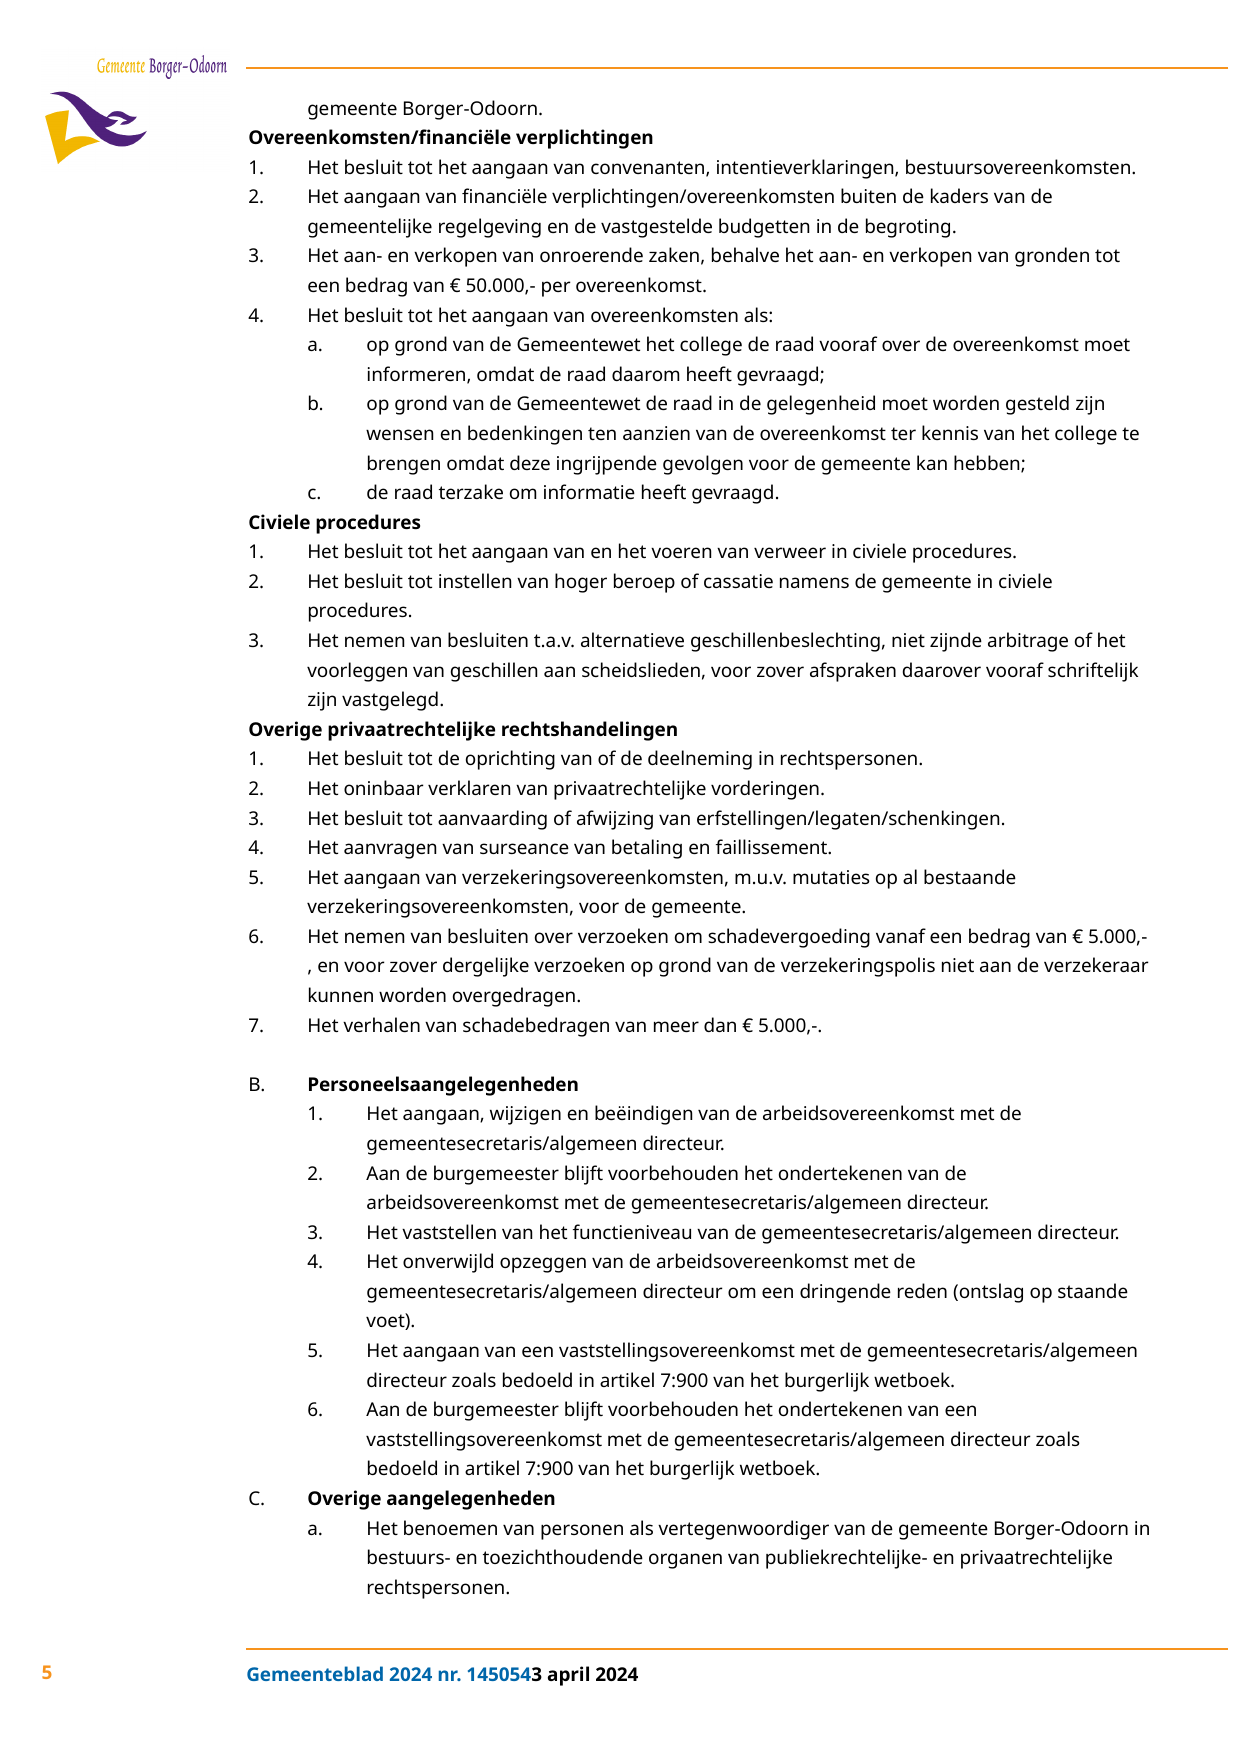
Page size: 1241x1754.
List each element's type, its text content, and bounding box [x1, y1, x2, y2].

list op grond van de Gemeentewet de raad in de gelegenheid moet worden gesteld zijn wensen en bedenkingen ten aanzien van de overeenkomst ter kennis van het college te brengen omdat deze ingrijpende gevolgen voor de gemeente kan hebben; [307, 391, 1152, 476]
list Het besluit tot het aangaan van en het voeren van verweer in civiele procedures. [248, 538, 1152, 564]
list Aan de burgemeester blijft voorbehouden het ondertekenen van de arbeidsovereenkomst met de gemeentesecretaris/algemeen directeur. [307, 1160, 1152, 1215]
list Het besluit tot instellen van hoger beroep of cassatie namens de gemeente in civiele procedures. [248, 568, 1152, 623]
list Overige aangelegenheden [248, 1485, 1152, 1511]
list Het besluit tot de oprichting van of de deelneming in rechtspersonen. [248, 746, 1152, 771]
list Het nemen van besluiten over verzoeken om schadevergoeding vanaf een bedrag van € 5.000,- , en voor zover dergelijke verzoeken op grond van de verzekeringspolis niet aan de verzekeraar kunnen worden overgedragen. [248, 923, 1152, 1008]
list gemeente Borger-Odoorn. [248, 95, 1152, 121]
list Het aan- en verkopen van onroerende zaken, behalve het aan- en verkopen van gronden tot een bedrag van € 50.000,- per overeenkomst. [248, 243, 1152, 298]
list op grond van de Gemeentewet het college de raad vooraf over de overeenkomst moet informeren, omdat de raad daarom heeft gevraagd; [307, 331, 1152, 387]
text Overige privaatrechtelijke rechtshandelingen [248, 716, 1152, 742]
picture [41, 47, 231, 172]
list Aan de burgemeester blijft voorbehouden het ondertekenen van een vaststellingsovereenkomst met de gemeentesecretaris/algemeen directeur zoals bedoeld in artikel 7:900 van het burgerlijk wetboek. [307, 1396, 1152, 1481]
text Civiele procedures [248, 509, 1152, 535]
list Het aangaan van financiële verplichtingen/overeenkomsten buiten de kaders van de gemeentelijke regelgeving en de vastgestelde budgetten in de begroting. [248, 183, 1152, 239]
list Het aangaan van een vaststellingsovereenkomst met de gemeentesecretaris/algemeen directeur zoals bedoeld in artikel 7:900 van het burgerlijk wetboek. [307, 1337, 1152, 1393]
list Het verhalen van schadebedragen van meer dan € 5.000,-. [248, 1012, 1152, 1038]
list Personeelsaangelegenheden [248, 1071, 1152, 1097]
list Het besluit tot aanvaarding of afwijzing van erfstellingen/legaten/schenkingen. [248, 805, 1152, 831]
list Het nemen van besluiten t.a.v. alternatieve geschillenbeslechting, niet zijnde arbitrage of het voorleggen van geschillen aan scheidslieden, voor zover afspraken daarover vooraf schriftelijk zijn vastgelegd. [248, 627, 1152, 712]
list Het besluit tot het aangaan van overeenkomsten als: [248, 302, 1152, 328]
list Het benoemen van personen als vertegenwoordiger van de gemeente Borger-Odoorn in bestuurs- en toezichthoudende organen van publiekrechtelijke- en privaatrechtelijke rechtspersonen. [307, 1515, 1152, 1600]
list Het besluit tot het aangaan van convenanten, intentieverklaringen, bestuursovereenkomsten. [248, 154, 1152, 180]
list Het aangaan, wijzigen en beëindigen van de arbeidsovereenkomst met de gemeentesecretaris/algemeen directeur. [307, 1101, 1152, 1156]
text Overeenkomsten/financiële verplichtingen [248, 124, 1152, 150]
list Het aanvragen van surseance van betaling en faillissement. [248, 834, 1152, 860]
list Het vaststellen van het functieniveau van de gemeentesecretaris/algemeen directeur. [307, 1219, 1152, 1245]
list Het onverwijld opzeggen van de arbeidsovereenkomst met de gemeentesecretaris/algemeen directeur om een dringende reden (ontslag op staande voet). [307, 1248, 1152, 1333]
list Het aangaan van verzekeringsovereenkomsten, m.u.v. mutaties op al bestaande verzekeringsovereenkomsten, voor de gemeente. [248, 864, 1152, 919]
list Het oninbaar verklaren van privaatrechtelijke vorderingen. [248, 775, 1152, 801]
list de raad terzake om informatie heeft gevraagd. [307, 479, 1152, 505]
